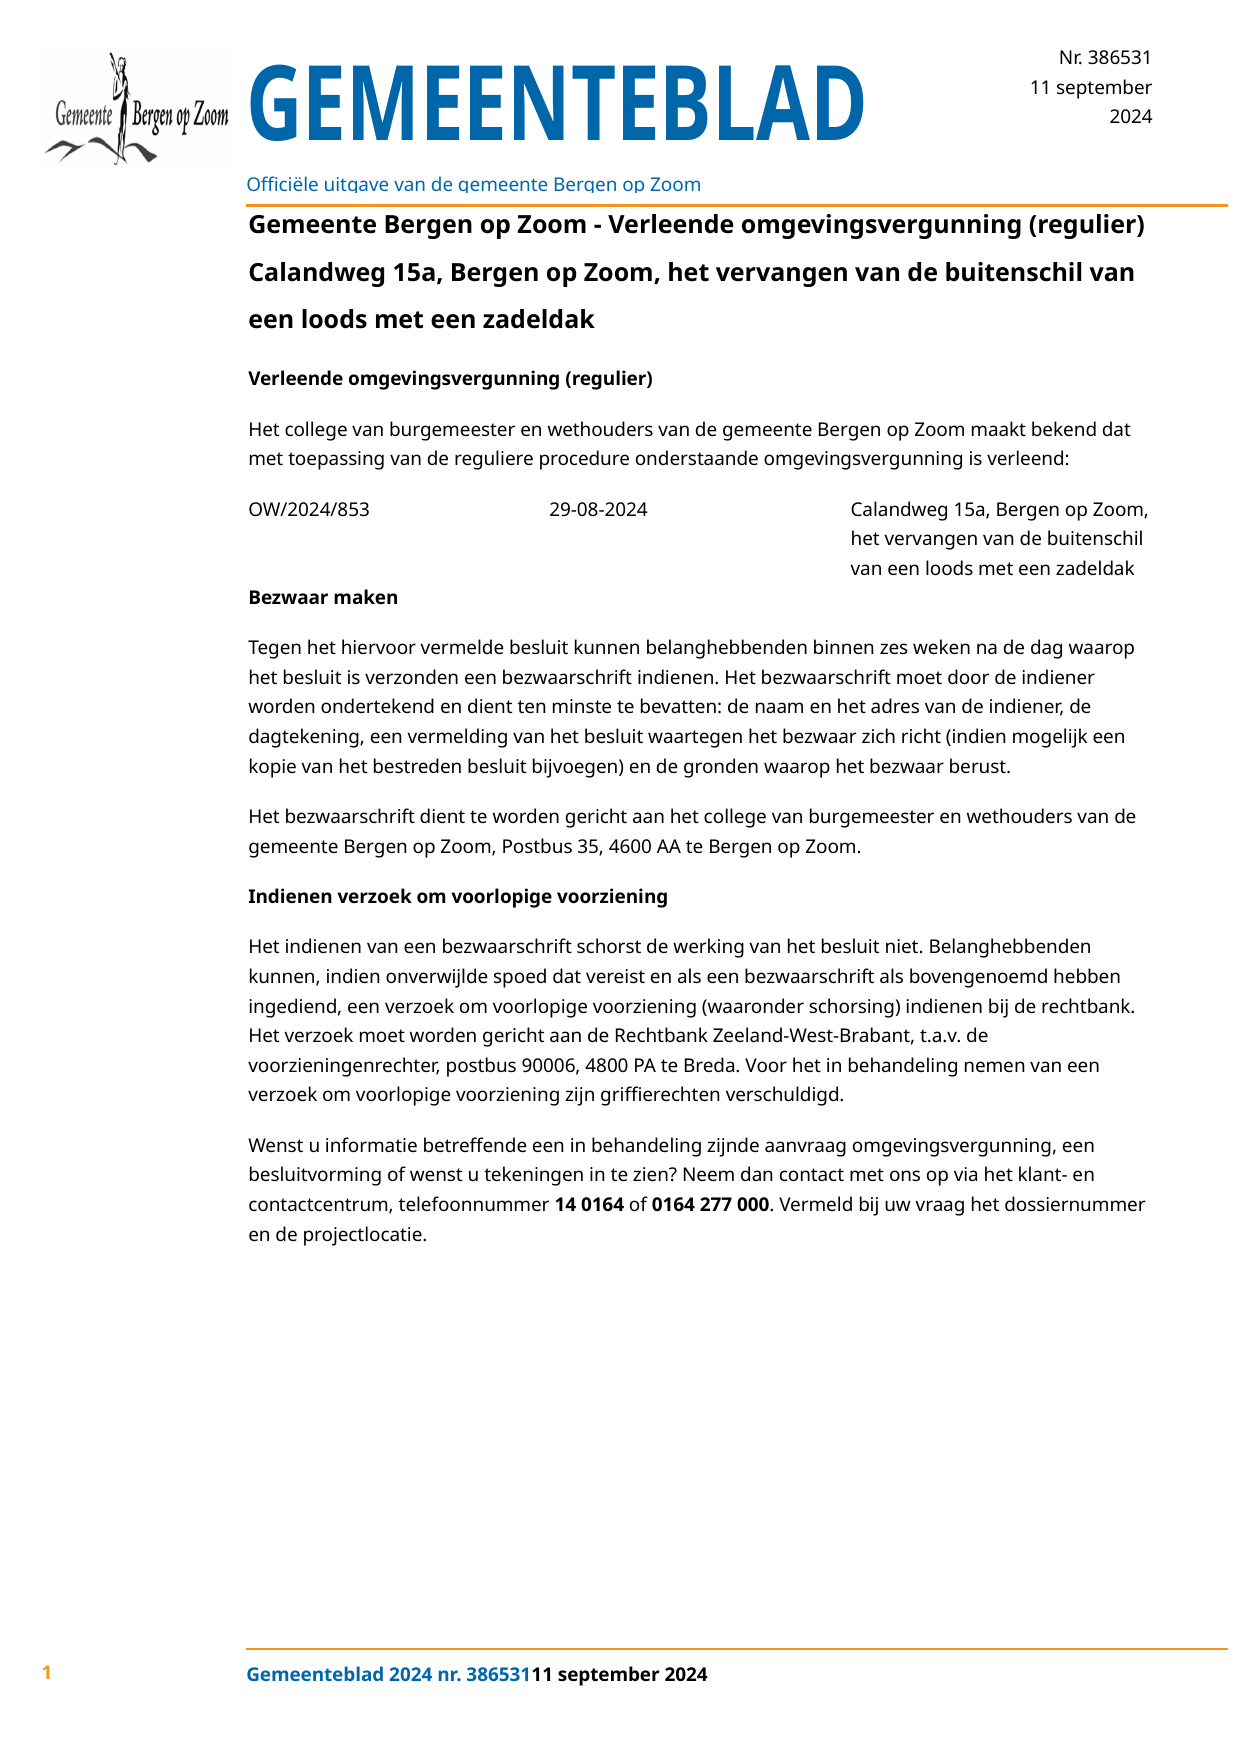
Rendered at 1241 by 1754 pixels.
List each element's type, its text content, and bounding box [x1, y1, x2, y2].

text Indienen verzoek om voorlopige voorziening [248, 883, 1152, 909]
text Tegen het hiervoor vermelde besluit kunnen belanghebbenden binnen zes weken na de dag waarop het besluit is verzonden een bezwaarschrift indienen. Het bezwaarschrift moet door de indiener worden ondertekend en dient ten minste te bevatten: de naam en het adres van de indiener, de dagtekening, een vermelding van het besluit waartegen het bezwaar zich richt (indien mogelijk een kopie van het bestreden besluit bijvoegen) en de gronden waarop het bezwaar berust. [248, 634, 1152, 779]
picture [41, 47, 231, 172]
text Het indienen van een bezwaarschrift schorst de werking van het besluit niet. Belanghebbenden kunnen, indien onverwijlde spoed dat vereist en als een bezwaarschrift als bovengenoemd hebben ingediend, een verzoek om voorlopige voorziening (waaronder schorsing) indienen bij de rechtbank. Het verzoek moet worden gericht aan de Rechtbank Zeeland-West-Brabant, t.a.v. de voorzieningenrechter, postbus 90006, 4800 PA te Breda. Voor het in behandeling nemen van een verzoek om voorlopige voorziening zijn griffierechten verschuldigd. [248, 934, 1152, 1107]
table_header Calandweg 15a, Bergen op Zoom, het vervangen van de buitenschil van een loods met een zadeldak [850, 496, 1152, 581]
text Wenst u informatie betreffende een in behandeling zijnde aanvraag omgevingsvergunning, een besluitvorming of wenst u tekeningen in te zien? Neem dan contact met ons op via het klant- en contactcentrum, telefoonnummer 14 0164 of 0164 277 000. Vermeld bij uw vraag het dossiernummer en de projectlocatie. [248, 1132, 1152, 1247]
text Verleende omgevingsvergunning (regulier) [248, 366, 1152, 391]
text Het college van burgemeester en wethouders van de gemeente Bergen op Zoom maakt bekend dat met toepassing van de reguliere procedure onderstaande omgevingsvergunning is verleend: [248, 416, 1152, 471]
table_header OW/2024/853 [248, 496, 549, 581]
text Gemeente Bergen op Zoom - Verleende omgevingsvergunning (regulier) Calandweg 15a, Bergen op Zoom, het vervangen van de buitenschil van een loods met een zadeldak [248, 207, 1152, 336]
text Bezwaar maken [248, 584, 1152, 610]
text Het bezwaarschrift dient te worden gericht aan het college van burgemeester en wethouders van de gemeente Bergen op Zoom, Postbus 35, 4600 AA te Bergen op Zoom. [248, 803, 1152, 859]
table_header 29-08-2024 [549, 496, 850, 581]
